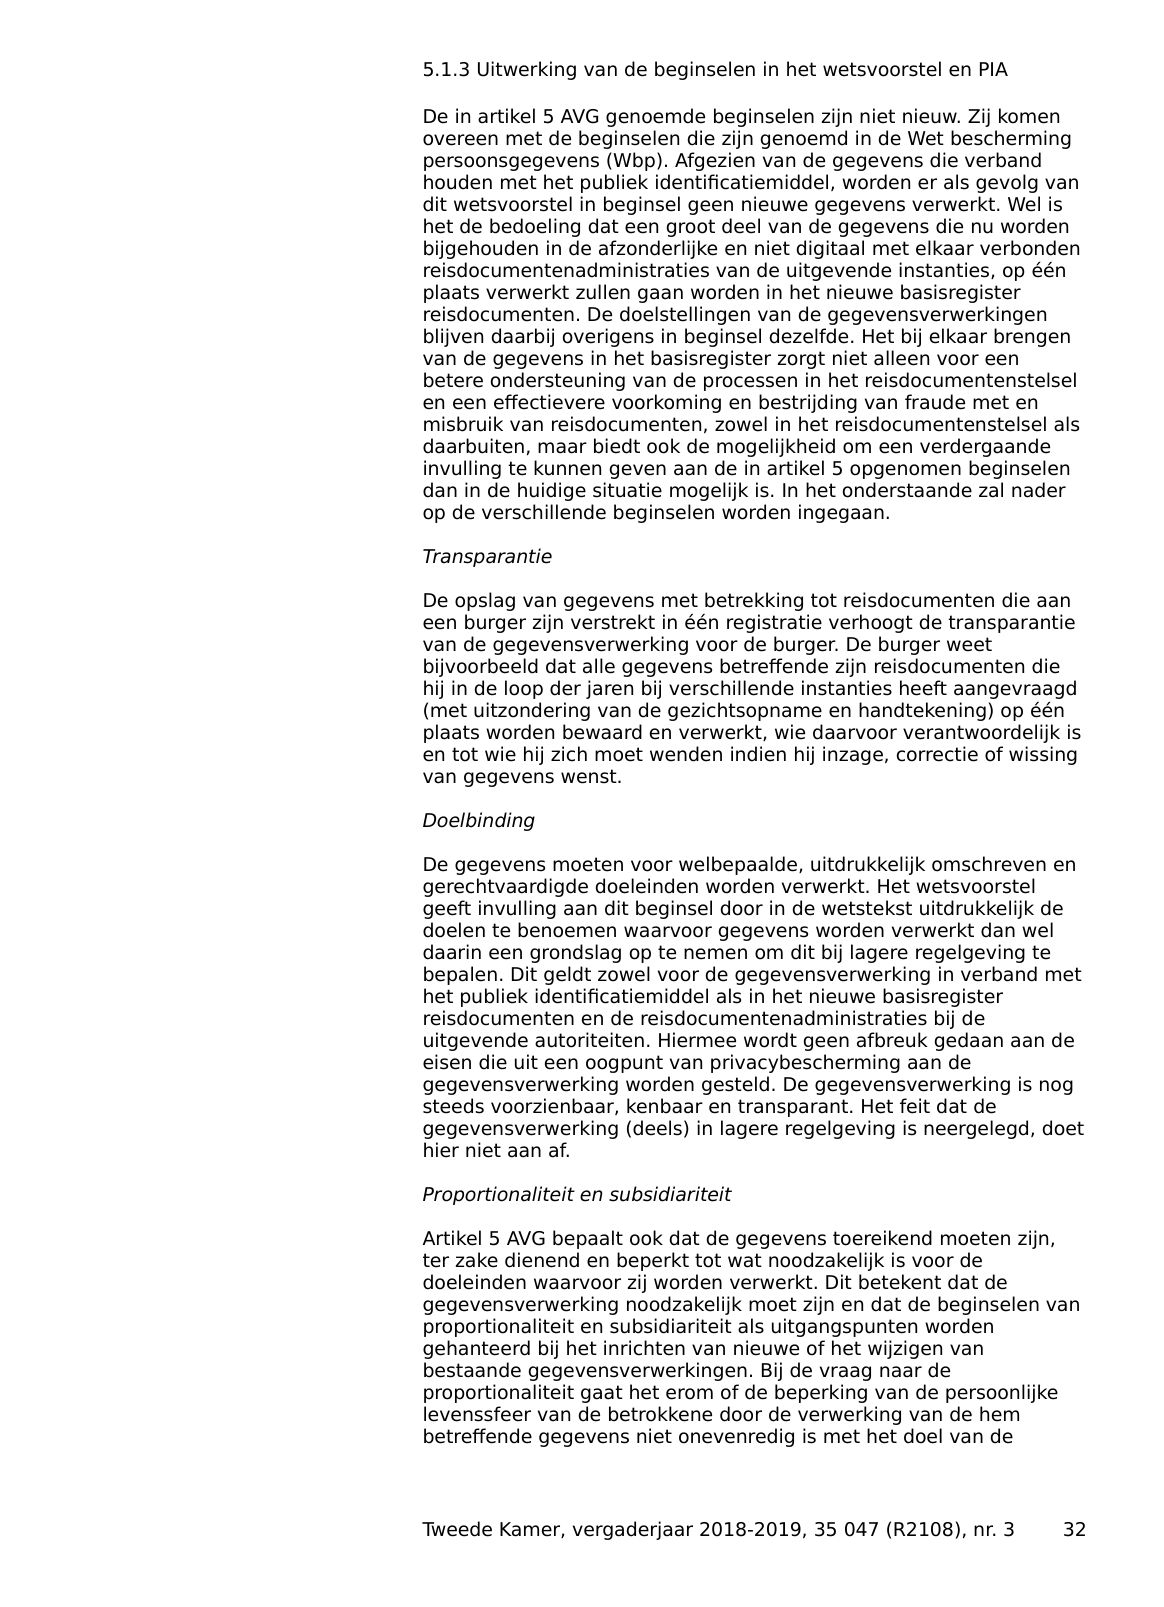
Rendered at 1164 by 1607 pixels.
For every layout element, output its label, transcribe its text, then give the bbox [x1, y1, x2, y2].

text De opslag van gegevens met betrekking tot reisdocumenten die aan een burger zijn verstrekt in één registratie verhoogt de transparantie van de gegevensverwerking voor de burger. De burger weet bijvoorbeeld dat alle gegevens betreffende zijn reisdocumenten die hij in de loop der jaren bij verschillende instanties heeft aangevraagd (met uitzondering van de gezichtsopname en handtekening) op één plaats worden bewaard en verwerkt, wie daarvoor verantwoordelijk is en tot wie hij zich moet wenden indien hij inzage, correctie of wissing van gegevens wenst. [422, 590, 1087, 788]
subtitle Doelbinding [422, 810, 1087, 832]
text Artikel 5 AVG bepaalt ook dat de gegevens toereikend moeten zijn, ter zake dienend en beperkt tot wat noodzakelijk is voor de doeleinden waarvoor zij worden verwerkt. Dit betekent dat de gegevensverwerking noodzakelijk moet zijn en dat de beginselen van proportionaliteit en subsidiariteit als uitgangspunten worden gehanteerd bij het inrichten van nieuwe of het wijzigen van bestaande gegevensverwerkingen. Bij de vraag naar de proportionaliteit gaat het erom of de beperking van de persoonlijke levenssfeer van de betrokkene door de verwerking van de hem betreffende gegevens niet onevenredig is met het doel van de [422, 1228, 1087, 1448]
text De gegevens moeten voor welbepaalde, uitdrukkelijk omschreven en gerechtvaardigde doeleinden worden verwerkt. Het wetsvoorstel geeft invulling aan dit beginsel door in de wetstekst uitdrukkelijk de doelen te benoemen waarvoor gegevens worden verwerkt dan wel daarin een grondslag op te nemen om dit bij lagere regelgeving te bepalen. Dit geldt zowel voor de gegevensverwerking in verband met het publiek identificatiemiddel als in het nieuwe basisregister reisdocumenten en de reisdocumentenadministraties bij de uitgevende autoriteiten. Hiermee wordt geen afbreuk gedaan aan de eisen die uit een oogpunt van privacybescherming aan de gegevensverwerking worden gesteld. De gegevensverwerking is nog steeds voorzienbaar, kenbaar en transparant. Het feit dat de gegevensverwerking (deels) in lagere regelgeving is neergelegd, doet hier niet aan af. [422, 854, 1087, 1162]
text De in artikel 5 AVG genoemde beginselen zijn niet nieuw. Zij komen overeen met de beginselen die zijn genoemd in de Wet bescherming persoonsgegevens (Wbp). Afgezien van de gegevens die verband houden met het publiek identificatiemiddel, worden er als gevolg van dit wetsvoorstel in beginsel geen nieuwe gegevens verwerkt. Wel is het de bedoeling dat een groot deel van de gegevens die nu worden bijgehouden in de afzonderlijke en niet digitaal met elkaar verbonden reisdocumentenadministraties van de uitgevende instanties, op één plaats verwerkt zullen gaan worden in het nieuwe basisregister reisdocumenten. De doelstellingen van de gegevensverwerkingen blijven daarbij overigens in beginsel dezelfde. Het bij elkaar brengen van de gegevens in het basisregister zorgt niet alleen voor een betere ondersteuning van de processen in het reisdocumentenstelsel en een effectievere voorkoming en bestrijding van fraude met en misbruik van reisdocumenten, zowel in het reisdocumentenstelsel als daarbuiten, maar biedt ook de mogelijkheid om een verdergaande invulling te kunnen geven aan de in artikel 5 opgenomen beginselen dan in de huidige situatie mogelijk is. In het onderstaande zal nader op de verschillende beginselen worden ingegaan. [422, 106, 1087, 524]
subtitle 5.1.3 Uitwerking van de beginselen in het wetsvoorstel en PIA [422, 59, 1087, 81]
subtitle Proportionaliteit en subsidiariteit [422, 1184, 1087, 1206]
subtitle Transparantie [422, 546, 1087, 568]
